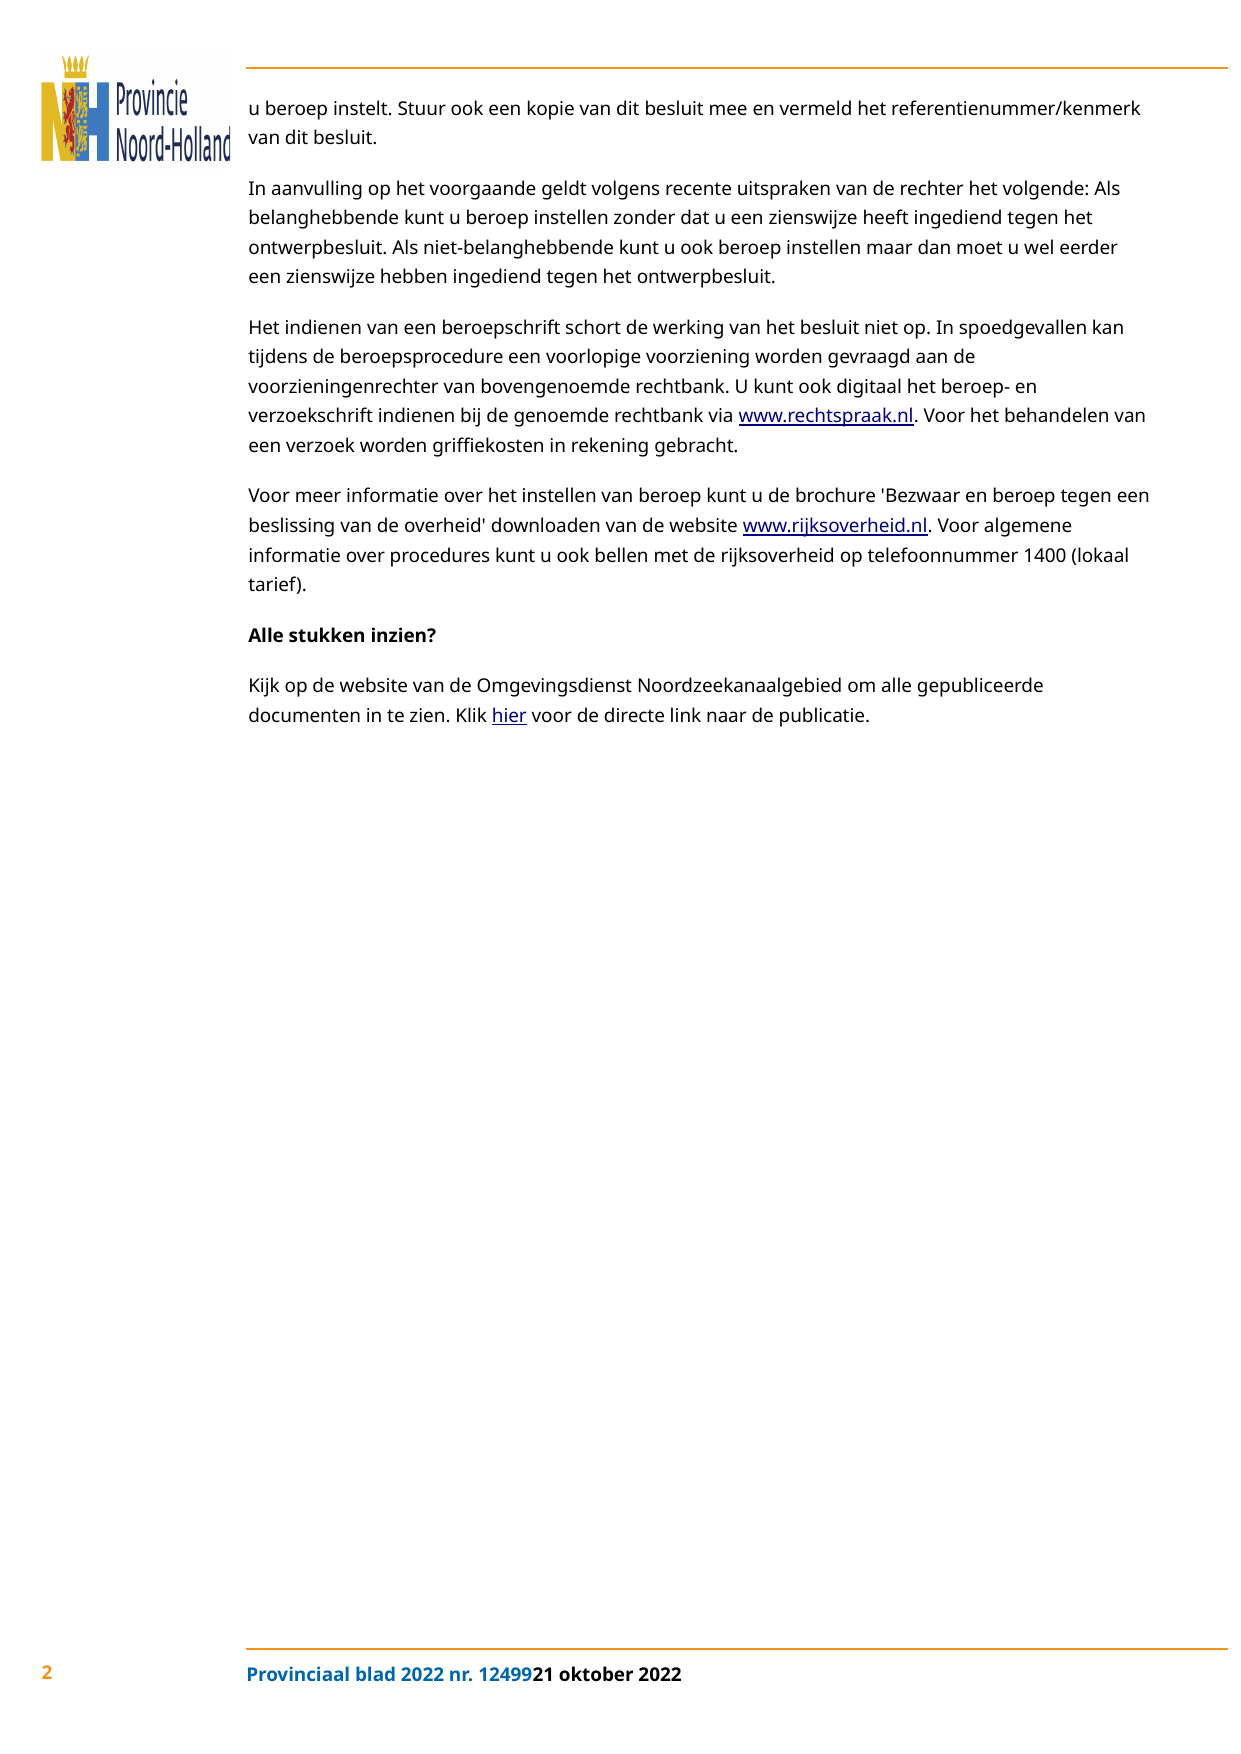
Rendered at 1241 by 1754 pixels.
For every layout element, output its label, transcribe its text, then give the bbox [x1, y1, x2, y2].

text Voor meer informatie over het instellen van beroep kunt u de brochure 'Bezwaar en beroep tegen een beslissing van de overheid' downloaden van de website www.rijksoverheid.nl. Voor algemene informatie over procedures kunt u ook bellen met de rijksoverheid op telefoonnummer 1400 (lokaal tarief). [248, 483, 1152, 597]
text Alle stukken inzien? [248, 622, 1152, 648]
text Het indienen van een beroepschrift schort de werking van het besluit niet op. In spoedgevallen kan tijdens de beroepsprocedure een voorlopige voorziening worden gevraagd aan de voorzieningenrechter van bovengenoemde rechtbank. U kunt ook digitaal het beroep- en verzoekschrift indienen bij de genoemde rechtbank via www.rechtspraak.nl. Voor het behandelen van een verzoek worden griffiekosten in rekening gebracht. [248, 314, 1152, 458]
text u beroep instelt. Stuur ook een kopie van dit besluit mee en vermeld het referentienummer/kenmerk van dit besluit. [248, 95, 1152, 150]
text In aanvulling op het voorgaande geldt volgens recente uitspraken van de rechter het volgende: Als belanghebbende kunt u beroep instellen zonder dat u een zienswijze heeft ingediend tegen het ontwerpbesluit. Als niet-belanghebbende kunt u ook beroep instellen maar dan moet u wel eerder een zienswijze hebben ingediend tegen het ontwerpbesluit. [248, 175, 1152, 289]
text Kijk op de website van de Omgevingsdienst Noordzeekanaalgebied om alle gepubliceerde documenten in te zien. Klik hier voor de directe link naar de publicatie. [248, 672, 1152, 728]
picture [41, 47, 231, 172]
